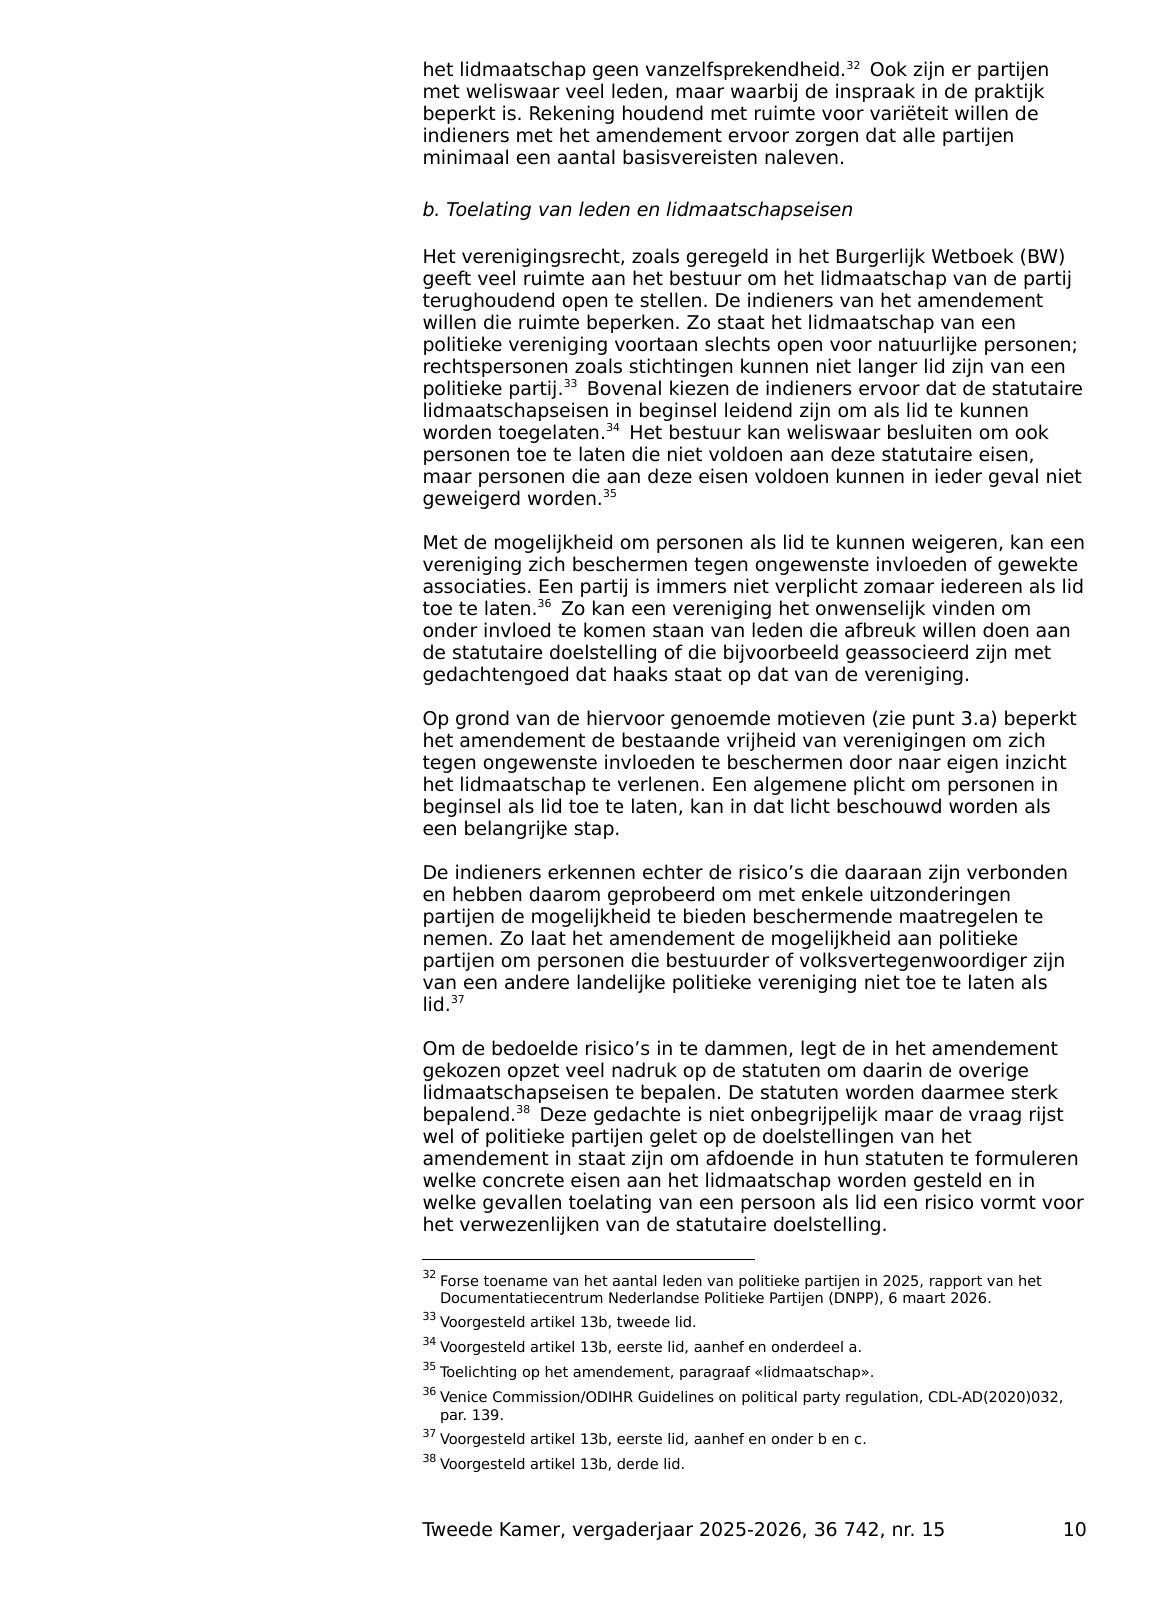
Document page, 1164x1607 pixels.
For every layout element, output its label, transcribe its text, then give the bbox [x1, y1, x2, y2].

text Op grond van de hiervoor genoemde motieven (zie punt 3.a) beperkt het amendement de bestaande vrijheid van verenigingen om zich tegen ongewenste invloeden te beschermen door naar eigen inzicht het lidmaatschap te verlenen. Een algemene plicht om personen in beginsel als lid toe te laten, kan in dat licht beschouwd worden als een belangrijke stap. [422, 708, 1087, 840]
text De indieners erkennen echter de risico’s die daaraan zijn verbonden en hebben daarom geprobeerd om met enkele uitzonderingen partijen de mogelijkheid te bieden beschermende maatregelen te nemen. Zo laat het amendement de mogelijkheid aan politieke partijen om personen die bestuurder of volksvertegenwoordiger zijn van een andere landelijke politieke vereniging niet toe te laten als lid. [422, 862, 1087, 1016]
text Voorgesteld artikel 13b, derde lid. [422, 1452, 1087, 1474]
text Het verenigingsrecht, zoals geregeld in het Burgerlijk Wetboek (BW) geeft veel ruimte aan het bestuur om het lidmaatschap van de partij terughoudend open te stellen. De indieners van het amendement willen die ruimte beperken. Zo staat het lidmaatschap van een politieke vereniging voortaan slechts open voor natuurlijke personen; rechtspersonen zoals stichtingen kunnen niet langer lid zijn van een politieke partij. Bovenal kiezen de indieners ervoor dat de statutaire lidmaatschapseisen in beginsel leidend zijn om als lid te kunnen worden toegelaten. Het bestuur kan weliswaar besluiten om ook personen toe te laten die niet voldoen aan deze statutaire eisen, maar personen die aan deze eisen voldoen kunnen in ieder geval niet geweigerd worden. [422, 246, 1087, 510]
text Forse toename van het aantal leden van politieke partijen in 2025, rapport van het Documentatiecentrum Nederlandse Politieke Partijen (DNPP), 6 maart 2026. [422, 1268, 1087, 1307]
text Toelichting op het amendement, paragraaf «lidmaatschap». [422, 1360, 1087, 1382]
text Om de bedoelde risico’s in te dammen, legt de in het amendement gekozen opzet veel nadruk op de statuten om daarin de overige lidmaatschapseisen te bepalen. De statuten worden daarmee sterk bepalend. Deze gedachte is niet onbegrijpelijk maar de vraag rijst wel of politieke partijen gelet op de doelstellingen van het amendement in staat zijn om afdoende in hun statuten te formuleren welke concrete eisen aan het lidmaatschap worden gesteld en in welke gevallen toelating van een persoon als lid een risico vormt voor het verwezenlijken van de statutaire doelstelling. [422, 1038, 1087, 1236]
subtitle b. Toelating van leden en lidmaatschapseisen [422, 199, 1087, 221]
text Voorgesteld artikel 13b, eerste lid, aanhef en onderdeel a. [422, 1335, 1087, 1357]
text het lidmaatschap geen vanzelfsprekendheid. Ook zijn er partijen met weliswaar veel leden, maar waarbij de inspraak in de praktijk beperkt is. Rekening houdend met ruimte voor variëteit willen de indieners met het amendement ervoor zorgen dat alle partijen minimaal een aantal basisvereisten naleven. [422, 59, 1087, 169]
text Met de mogelijkheid om personen als lid te kunnen weigeren, kan een vereniging zich beschermen tegen ongewenste invloeden of gewekte associaties. Een partij is immers niet verplicht zomaar iedereen als lid toe te laten. Zo kan een vereniging het onwenselijk vinden om onder invloed te komen staan van leden die afbreuk willen doen aan de statutaire doelstelling of die bijvoorbeeld geassocieerd zijn met gedachtengoed dat haaks staat op dat van de vereniging. [422, 532, 1087, 686]
text Voorgesteld artikel 13b, eerste lid, aanhef en onder b en c. [422, 1427, 1087, 1449]
text Venice Commission/ODIHR Guidelines on political party regulation, CDL-AD(2020)032, par. 139. [422, 1385, 1087, 1424]
text Voorgesteld artikel 13b, tweede lid. [422, 1310, 1087, 1332]
